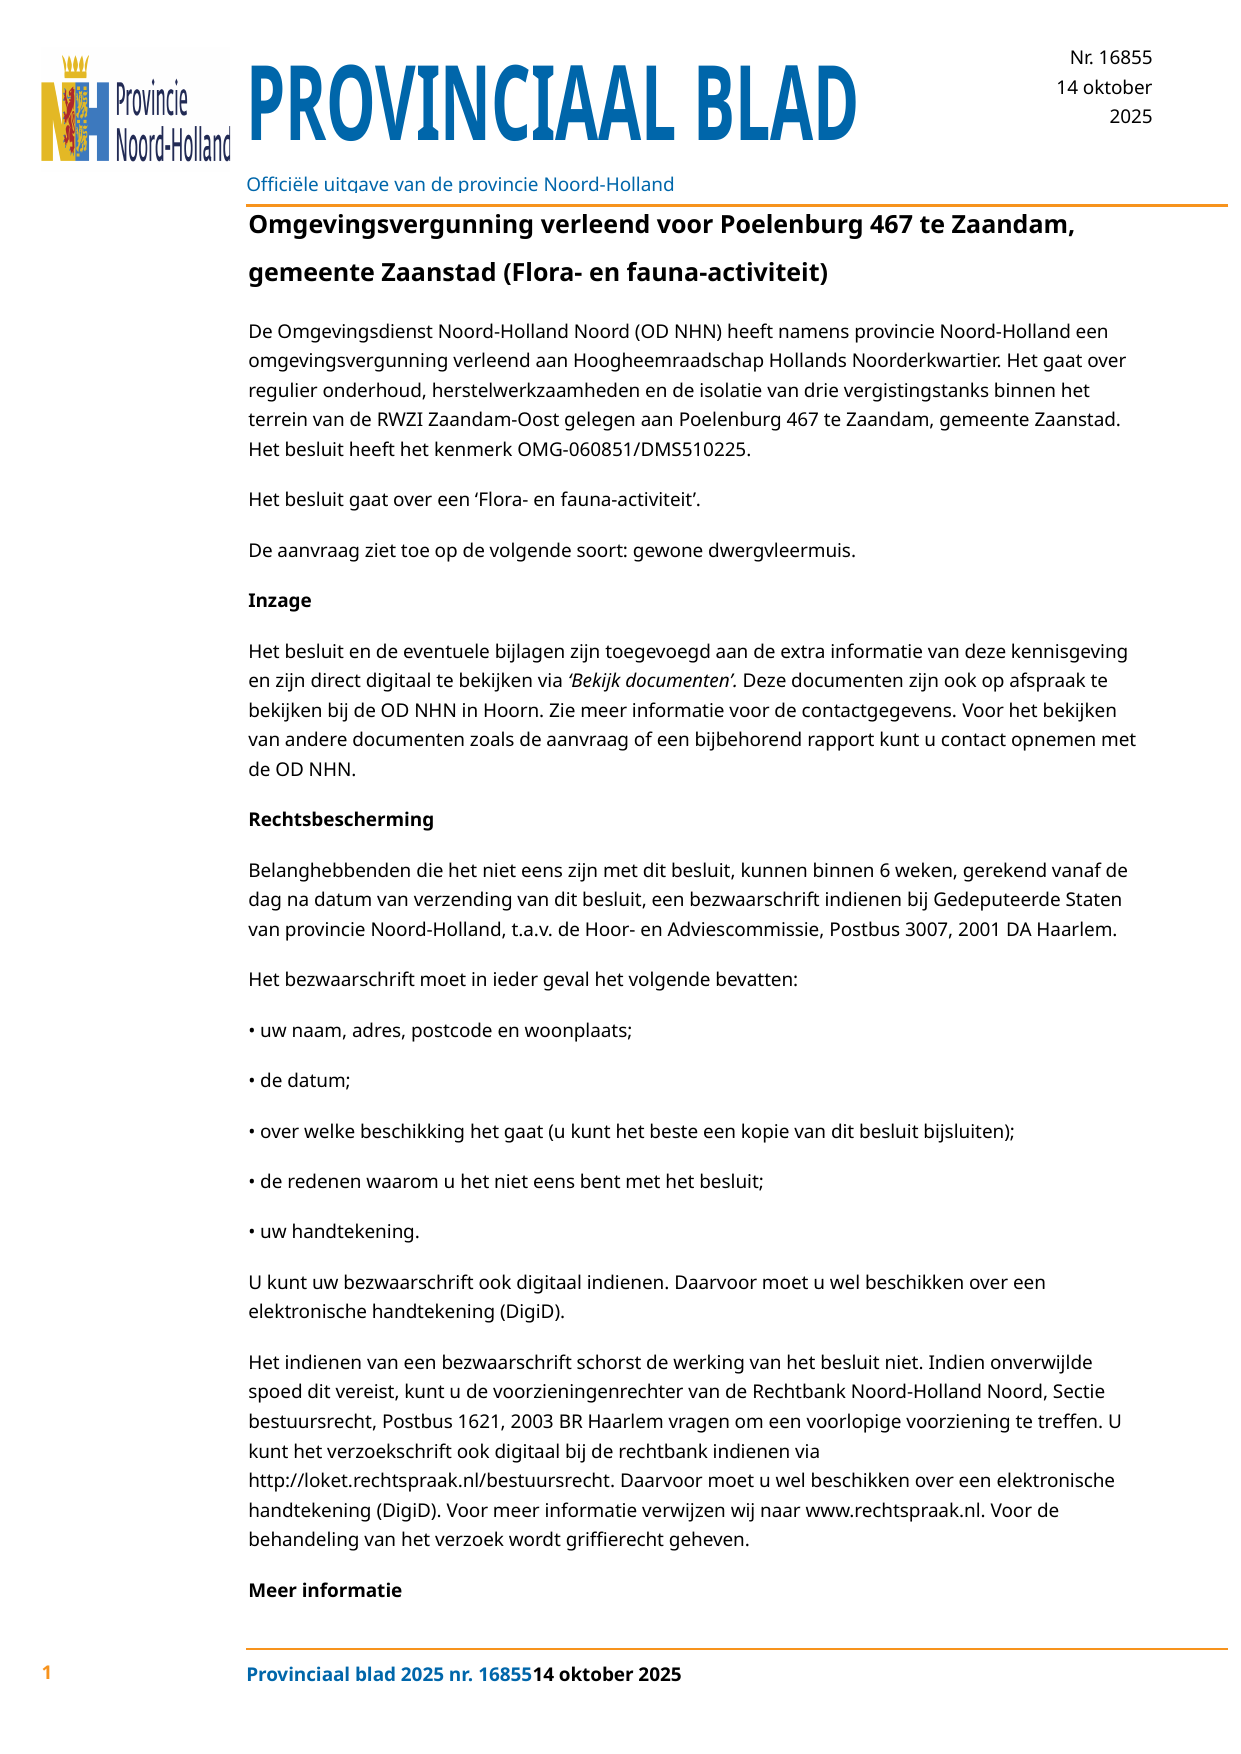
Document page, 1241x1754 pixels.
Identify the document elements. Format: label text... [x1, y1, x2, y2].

text • uw naam, adres, postcode en woonplaats; [248, 1017, 1152, 1043]
text • over welke beschikking het gaat (u kunt het beste een kopie van dit besluit bijsluiten); [248, 1118, 1152, 1144]
text • de redenen waarom u het niet eens bent met het besluit; [248, 1168, 1152, 1194]
text Het besluit en de eventuele bijlagen zijn toegevoegd aan de extra informatie van deze kennisgeving en zijn direct digitaal te bekijken via ‘Bekijk documenten’. Deze documenten zijn ook op afspraak te bekijken bij de OD NHN in Hoorn. Zie meer informatie voor de contactgegevens. Voor het bekijken van andere documenten zoals de aanvraag of een bijbehorend rapport kunt u contact opnemen met de OD NHN. [248, 638, 1152, 782]
text Omgevingsvergunning verleend voor Poelenburg 467 te Zaandam, gemeente Zaanstad (Flora- en fauna-activiteit) [248, 207, 1152, 288]
text De Omgevingsdienst Noord-Holland Noord (OD NHN) heeft namens provincie Noord-Holland een omgevingsvergunning verleend aan Hoogheemraadschap Hollands Noorderkwartier. Het gaat over regulier onderhoud, herstelwerkzaamheden en de isolatie van drie vergistingstanks binnen het terrein van de RWZI Zaandam-Oost gelegen aan Poelenburg 467 te Zaandam, gemeente Zaanstad. Het besluit heeft het kenmerk OMG-060851/DMS510225. [248, 318, 1152, 462]
picture [41, 47, 231, 172]
text Het besluit gaat over een ‘Flora- en fauna-activiteit’. [248, 487, 1152, 512]
text Meer informatie [248, 1577, 1152, 1603]
text U kunt uw bezwaarschrift ook digitaal indienen. Daarvoor moet u wel beschikken over een elektronische handtekening (DigiD). [248, 1269, 1152, 1324]
text Het bezwaarschrift moet in ieder geval het volgende bevatten: [248, 967, 1152, 992]
text Inzage [248, 587, 1152, 613]
text Belanghebbenden die het niet eens zijn met dit besluit, kunnen binnen 6 weken, gerekend vanaf de dag na datum van verzending van dit besluit, een bezwaarschrift indienen bij Gedeputeerde Staten van provincie Noord-Holland, t.a.v. de Hoor- en Adviescommissie, Postbus 3007, 2001 DA Haarlem. [248, 857, 1152, 942]
text • uw handtekening. [248, 1219, 1152, 1244]
text Rechtsbescherming [248, 807, 1152, 832]
text De aanvraag ziet toe op de volgende soort: gewone dwergvleermuis. [248, 537, 1152, 563]
text • de datum; [248, 1067, 1152, 1093]
text Het indienen van een bezwaarschrift schorst de werking van het besluit niet. Indien onverwijlde spoed dit vereist, kunt u de voorzieningenrechter van de Rechtbank Noord-Holland Noord, Sectie bestuursrecht, Postbus 1621, 2003 BR Haarlem vragen om een voorlopige voorziening te treffen. U kunt het verzoekschrift ook digitaal bij de rechtbank indienen via http://loket.rechtspraak.nl/bestuursrecht. Daarvoor moet u wel beschikken over een elektronische handtekening (DigiD). Voor meer informatie verwijzen wij naar www.rechtspraak.nl. Voor de behandeling van het verzoek wordt griffierecht geheven. [248, 1349, 1152, 1552]
